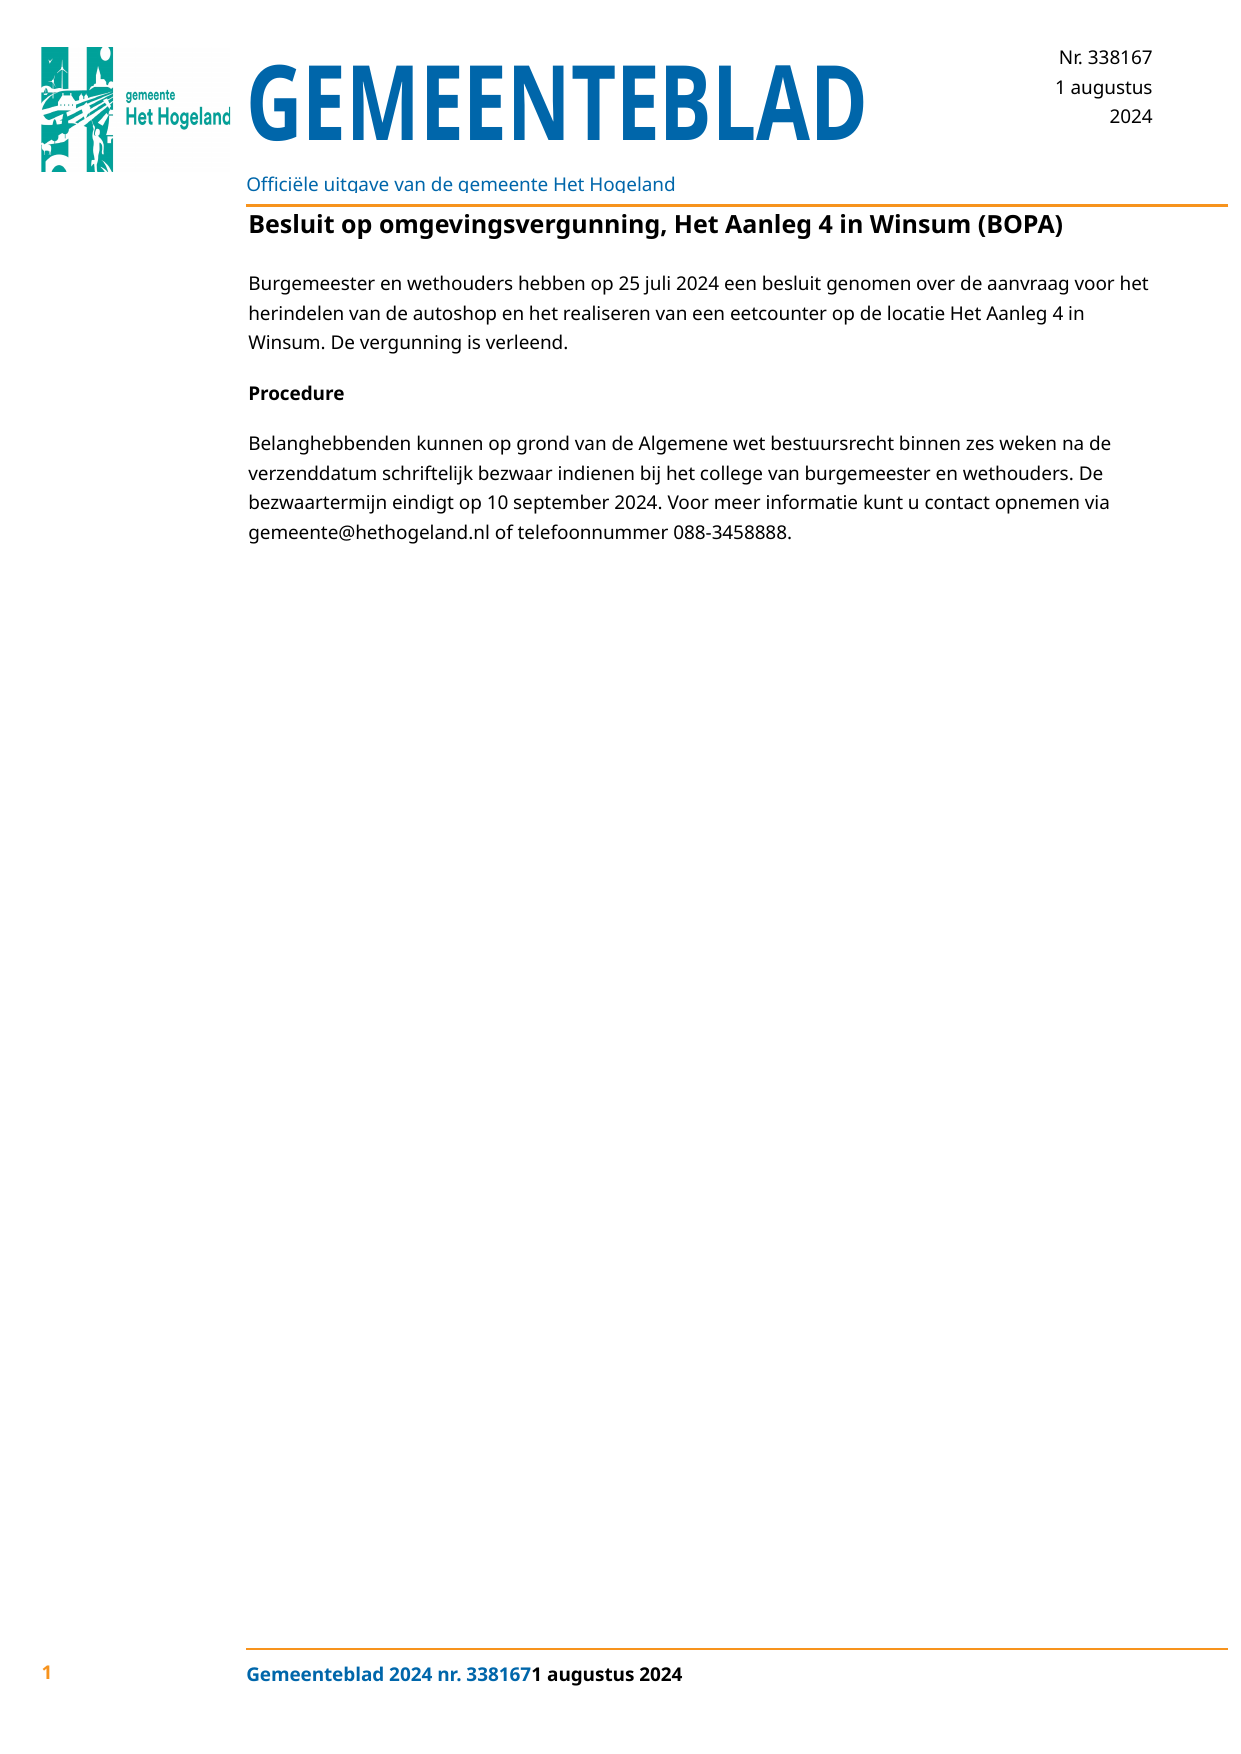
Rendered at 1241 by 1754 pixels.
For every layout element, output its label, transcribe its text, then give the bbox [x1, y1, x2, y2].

text Besluit op omgevingsvergunning, Het Aanleg 4 in Winsum (BOPA) [248, 207, 1152, 241]
picture [41, 47, 231, 172]
text Belanghebbenden kunnen op grond van de Algemene wet bestuursrecht binnen zes weken na de verzenddatum schriftelijk bezwaar indienen bij het college van burgemeester en wethouders. De bezwaartermijn eindigt op 10 september 2024. Voor meer informatie kunt u contact opnemen via gemeente@hethogeland.nl of telefoonnummer 088-3458888. [248, 430, 1152, 545]
text Procedure [248, 380, 1152, 406]
text Burgemeester en wethouders hebben op 25 juli 2024 een besluit genomen over de aanvraag voor het herindelen van de autoshop en het realiseren van een eetcounter op de locatie Het Aanleg 4 in Winsum. De vergunning is verleend. [248, 270, 1152, 355]
